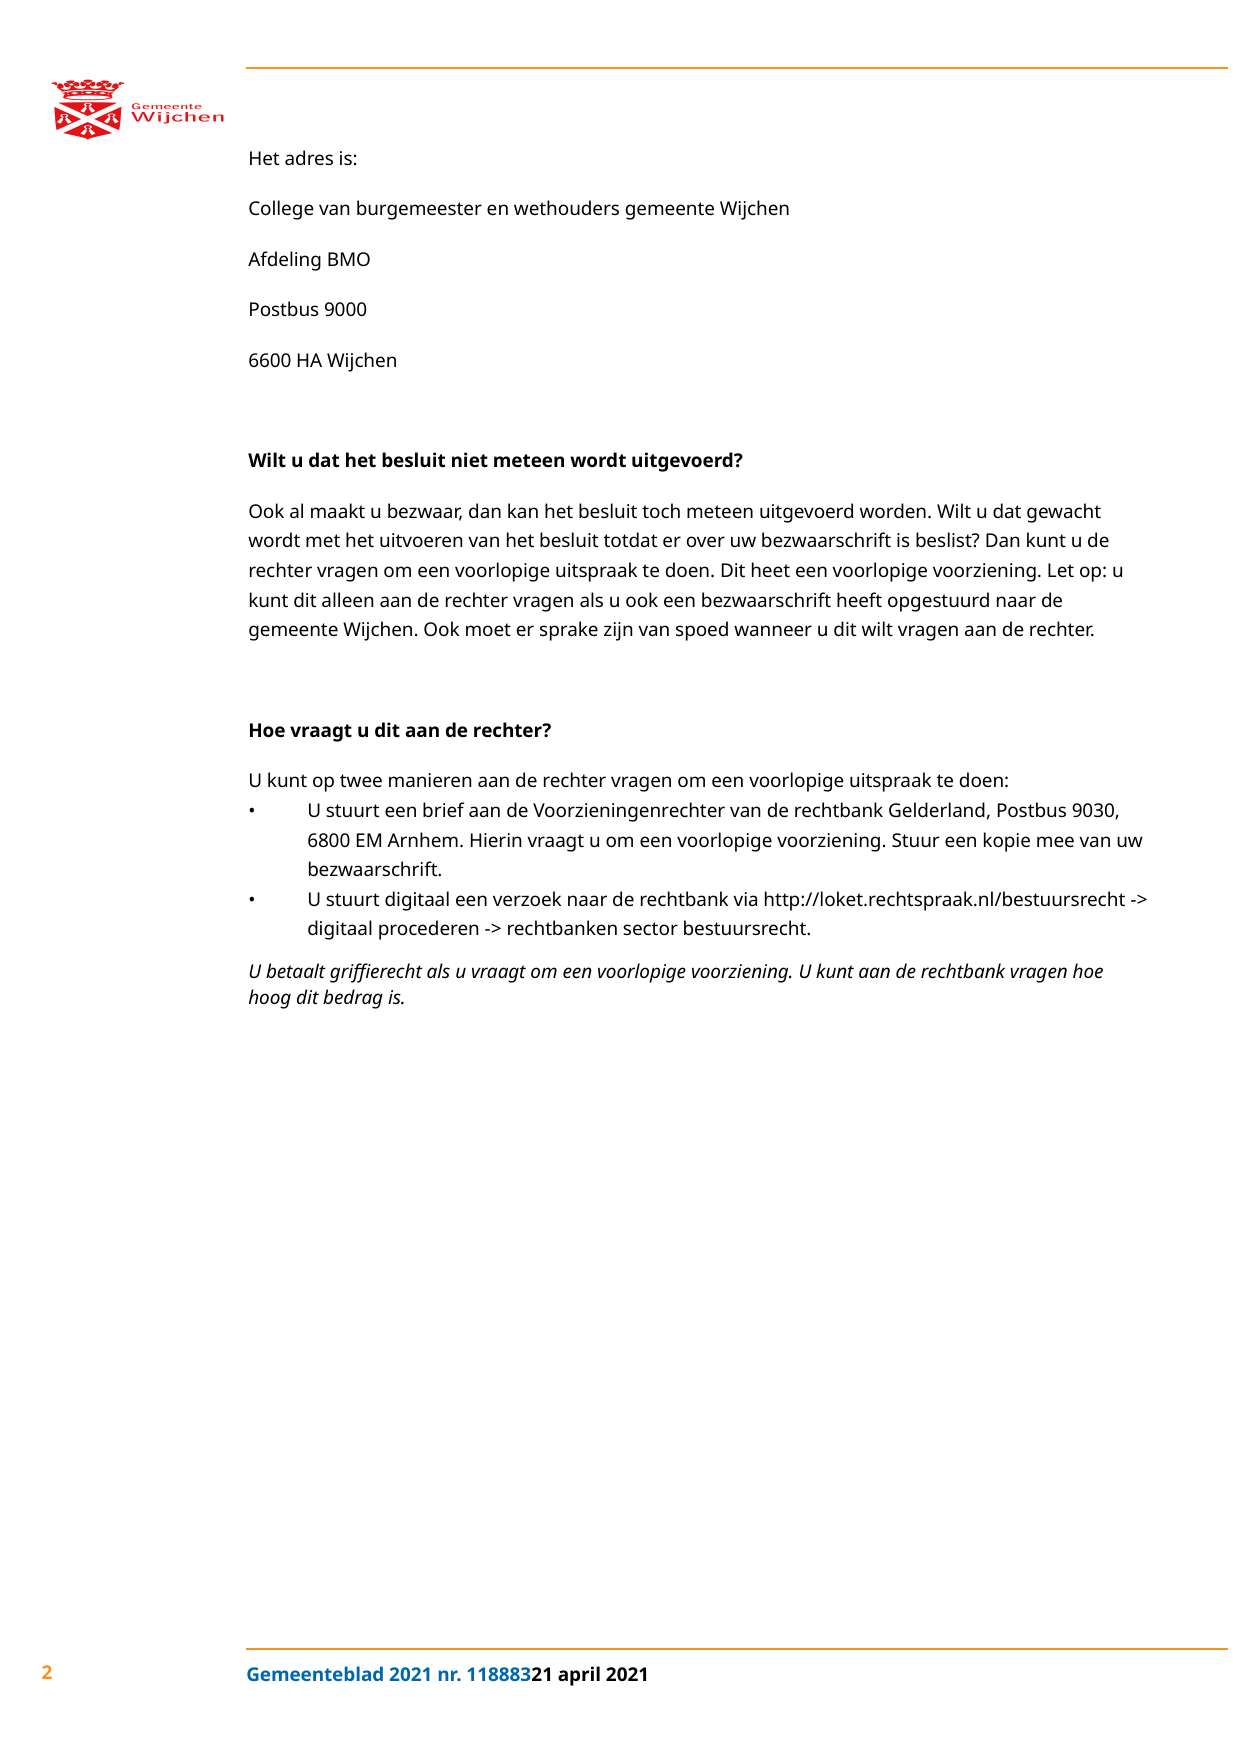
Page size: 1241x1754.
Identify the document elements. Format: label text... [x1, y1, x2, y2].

text Ook al maakt u bezwaar, dan kan het besluit toch meteen uitgevoerd worden. Wilt u dat gewacht wordt met het uitvoeren van het besluit totdat er over uw bezwaarschrift is beslist? Dan kunt u de rechter vragen om een voorlopige uitspraak te doen. Dit heet een voorlopige voorziening. Let op: u kunt dit alleen aan de rechter vragen als u ook een bezwaarschrift heeft opgestuurd naar de gemeente Wijchen. Ook moet er sprake zijn van spoed wanneer u dit wilt vragen aan de rechter. [248, 498, 1152, 642]
text Het adres is: [248, 145, 1152, 171]
list U stuurt een brief aan de Voorzieningenrechter van de rechtbank Gelderland, Postbus 9030, 6800 EM Arnhem. Hierin vraagt u om een voorlopige voorziening. Stuur een kopie mee van uw bezwaarschrift. [248, 797, 1152, 882]
text Afdeling BMO [248, 246, 1152, 272]
text Wilt u dat het besluit niet meteen wordt uitgevoerd? [248, 448, 1152, 473]
picture [41, 47, 231, 172]
text 6600 HA Wijchen [248, 347, 1152, 373]
text U kunt op twee manieren aan de rechter vragen om een voorlopige uitspraak te doen: [248, 768, 1152, 793]
text U betaalt griffierecht als u vraagt om een voorlopige voorziening. U kunt aan de rechtbank vragen hoe hoog dit bedrag is. [248, 959, 1152, 1010]
text College van burgemeester en wethouders gemeente Wijchen [248, 196, 1152, 221]
text Postbus 9000 [248, 296, 1152, 322]
text Hoe vraagt u dit aan de rechter? [248, 717, 1152, 743]
list U stuurt digitaal een verzoek naar de rechtbank via http://loket.rechtspraak.nl/bestuursrecht -> digitaal procederen -> rechtbanken sector bestuursrecht. [248, 886, 1152, 941]
